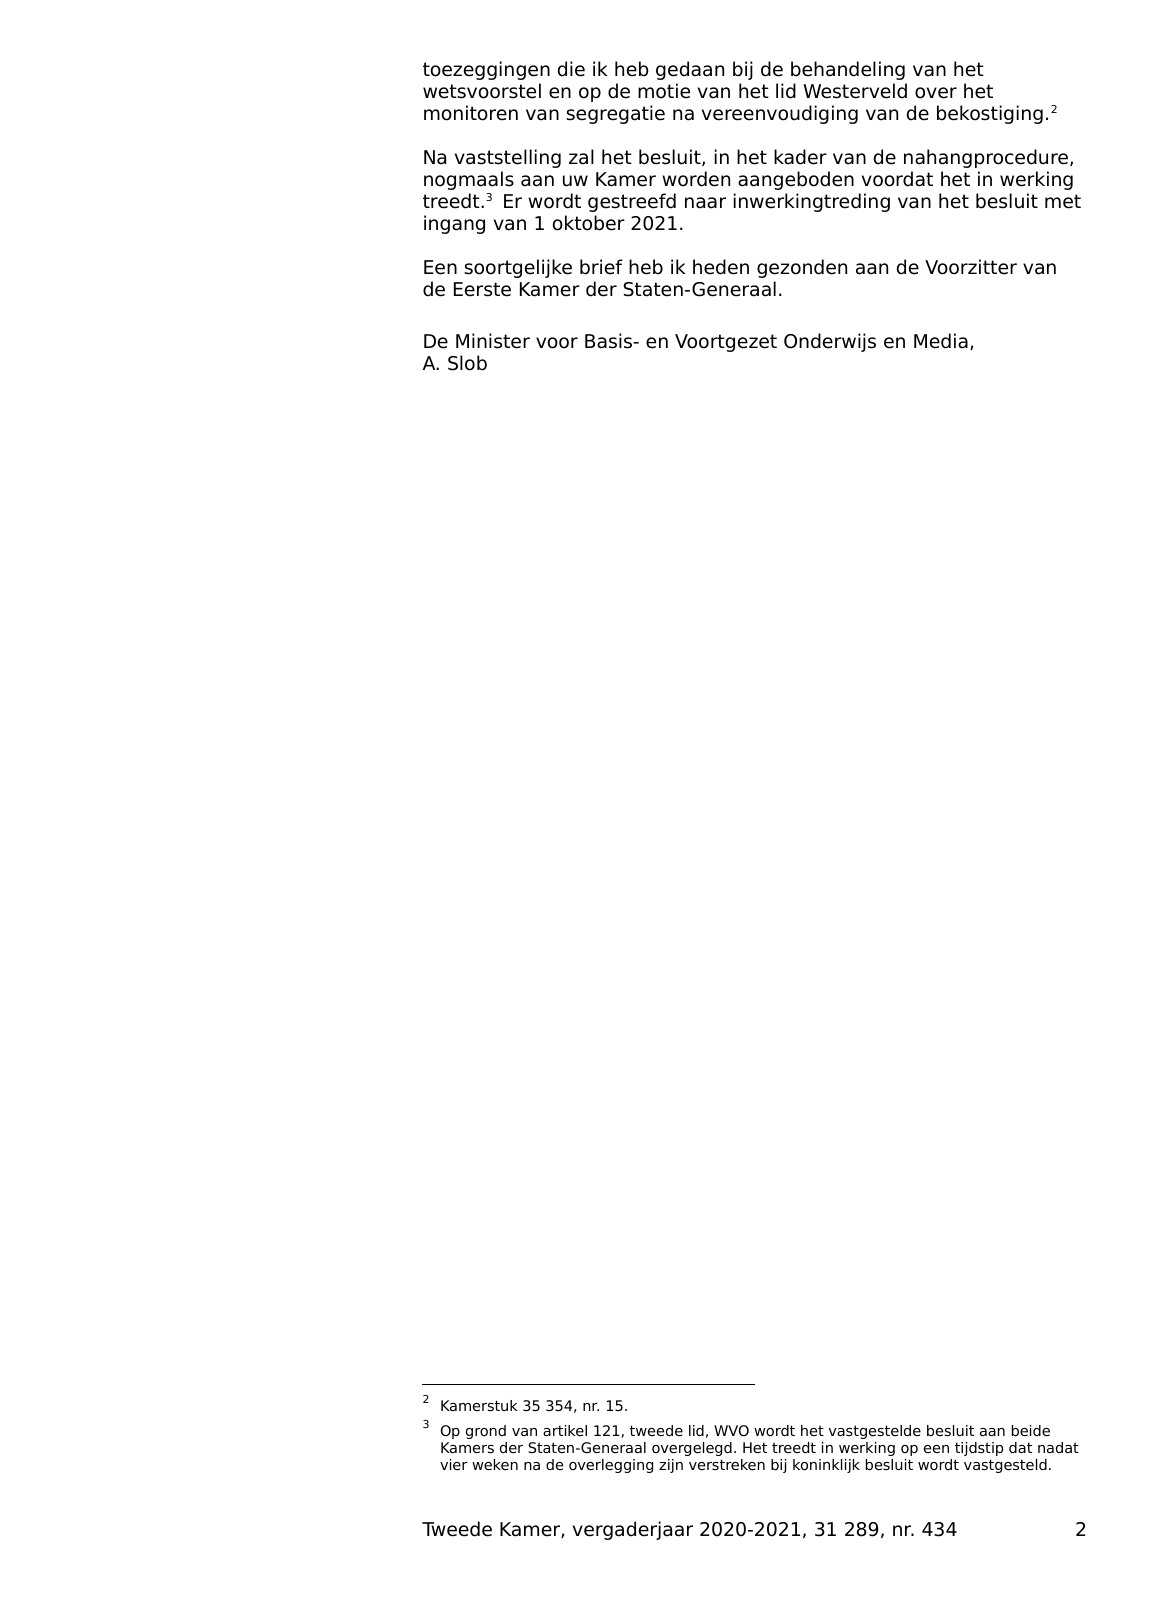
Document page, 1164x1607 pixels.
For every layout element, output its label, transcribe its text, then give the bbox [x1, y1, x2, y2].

text Op grond van artikel 121, tweede lid, WVO wordt het vastgestelde besluit aan beide Kamers der Staten-Generaal overgelegd. Het treedt in werking op een tijdstip dat nadat vier weken na de overlegging zijn verstreken bij koninklijk besluit wordt vastgesteld. [422, 1418, 1087, 1474]
text Kamerstuk 35 354, nr. 15. [422, 1393, 1087, 1416]
text Na vaststelling zal het besluit, in het kader van de nahangprocedure, nogmaals aan uw Kamer worden aangeboden voordat het in werking treedt. Er wordt gestreefd naar inwerkingtreding van het besluit met ingang van 1 oktober 2021. [422, 147, 1087, 235]
text Een soortgelijke brief heb ik heden gezonden aan de Voorzitter van de Eerste Kamer der Staten-Generaal. [422, 257, 1087, 301]
text toezeggingen die ik heb gedaan bij de behandeling van het wetsvoorstel en op de motie van het lid Westerveld over het monitoren van segregatie na vereenvoudiging van de bekostiging. [422, 59, 1087, 125]
text De Minister voor Basis- en Voortgezet Onderwijs en Media, A. Slob [422, 331, 1087, 375]
